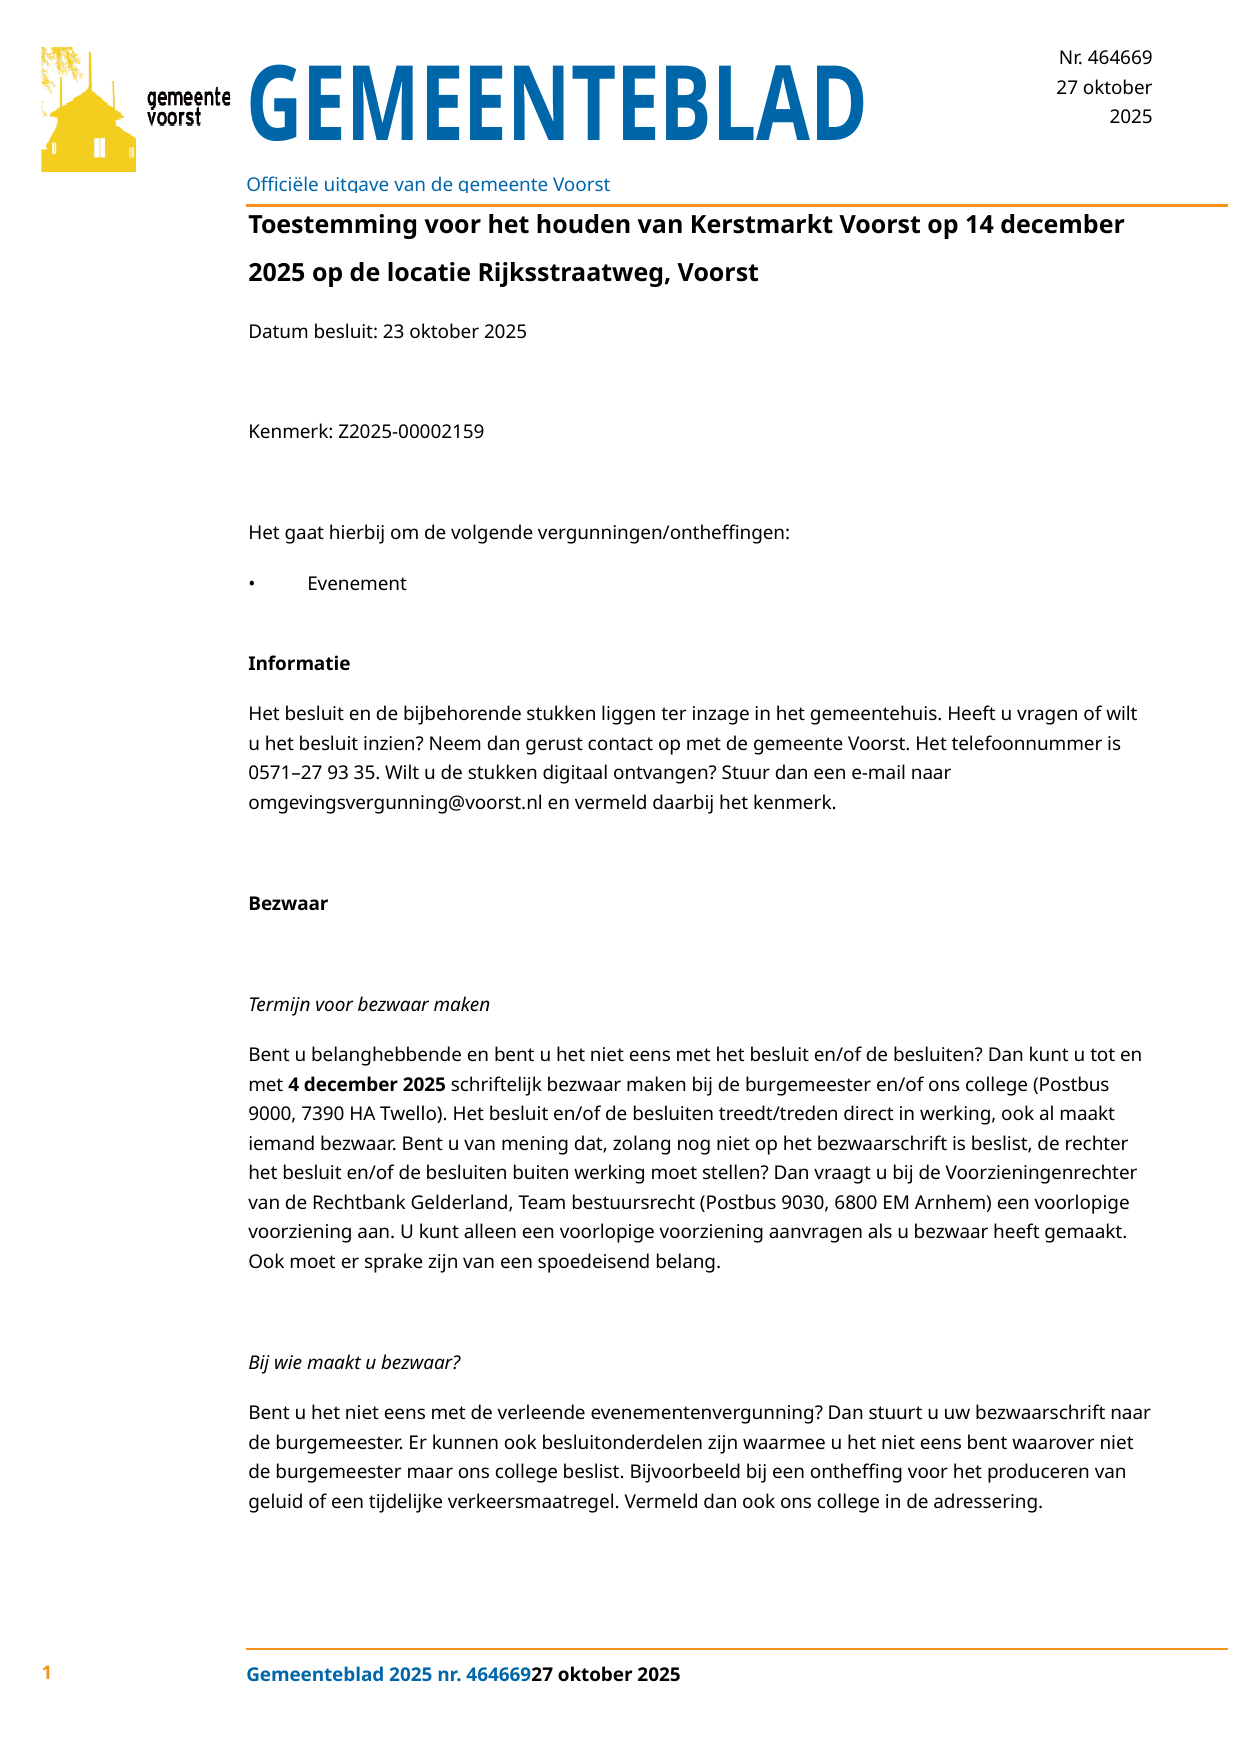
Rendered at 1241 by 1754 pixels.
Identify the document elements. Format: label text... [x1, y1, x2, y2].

text Toestemming voor het houden van Kerstmarkt Voorst op 14 december 2025 op de locatie Rijksstraatweg, Voorst [248, 207, 1152, 288]
text Het gaat hierbij om de volgende vergunningen/ontheffingen: [248, 519, 1152, 545]
text Bij wie maakt u bezwaar? [248, 1349, 1152, 1375]
text Bent u belanghebbende en bent u het niet eens met het besluit en/of de besluiten? Dan kunt u tot en met 4 december 2025 schriftelijk bezwaar maken bij de burgemeester en/of ons college (Postbus 9000, 7390 HA Twello). Het besluit en/of de besluiten treedt/treden direct in werking, ook al maakt iemand bezwaar. Bent u van mening dat, zolang nog niet op het bezwaarschrift is beslist, de rechter het besluit en/of de besluiten buiten werking moet stellen? Dan vraagt u bij de Voorzieningenrechter van de Rechtbank Gelderland, Team bestuursrecht (Postbus 9030, 6800 EM Arnhem) een voorlopige voorziening aan. U kunt alleen een voorlopige voorziening aanvragen als u bezwaar heeft gemaakt. Ook moet er sprake zijn van een spoedeisend belang. [248, 1041, 1152, 1274]
text Het besluit en de bijbehorende stukken liggen ter inzage in het gemeentehuis. Heeft u vragen of wilt u het besluit inzien? Neem dan gerust contact op met de gemeente Voorst. Het telefoonnummer is 0571–27 93 35. Wilt u de stukken digitaal ontvangen? Stuur dan een e-mail naar omgevingsvergunning@voorst.nl en vermeld daarbij het kenmerk. [248, 700, 1152, 815]
text Bezwaar [248, 890, 1152, 916]
text Termijn voor bezwaar maken [248, 991, 1152, 1017]
list Evenement [248, 570, 1152, 596]
text Datum besluit: 23 oktober 2025 [248, 318, 1152, 344]
text Bent u het niet eens met de verleende evenementenvergunning? Dan stuurt u uw bezwaarschrift naar de burgemeester. Er kunnen ook besluitonderdelen zijn waarmee u het niet eens bent waarover niet de burgemeester maar ons college beslist. Bijvoorbeeld bij een ontheffing voor het produceren van geluid of een tijdelijke verkeersmaatregel. Vermeld dan ook ons college in de adressering. [248, 1399, 1152, 1514]
text Kenmerk: Z2025-00002159 [248, 419, 1152, 444]
text Informatie [248, 650, 1152, 676]
picture [41, 47, 231, 172]
